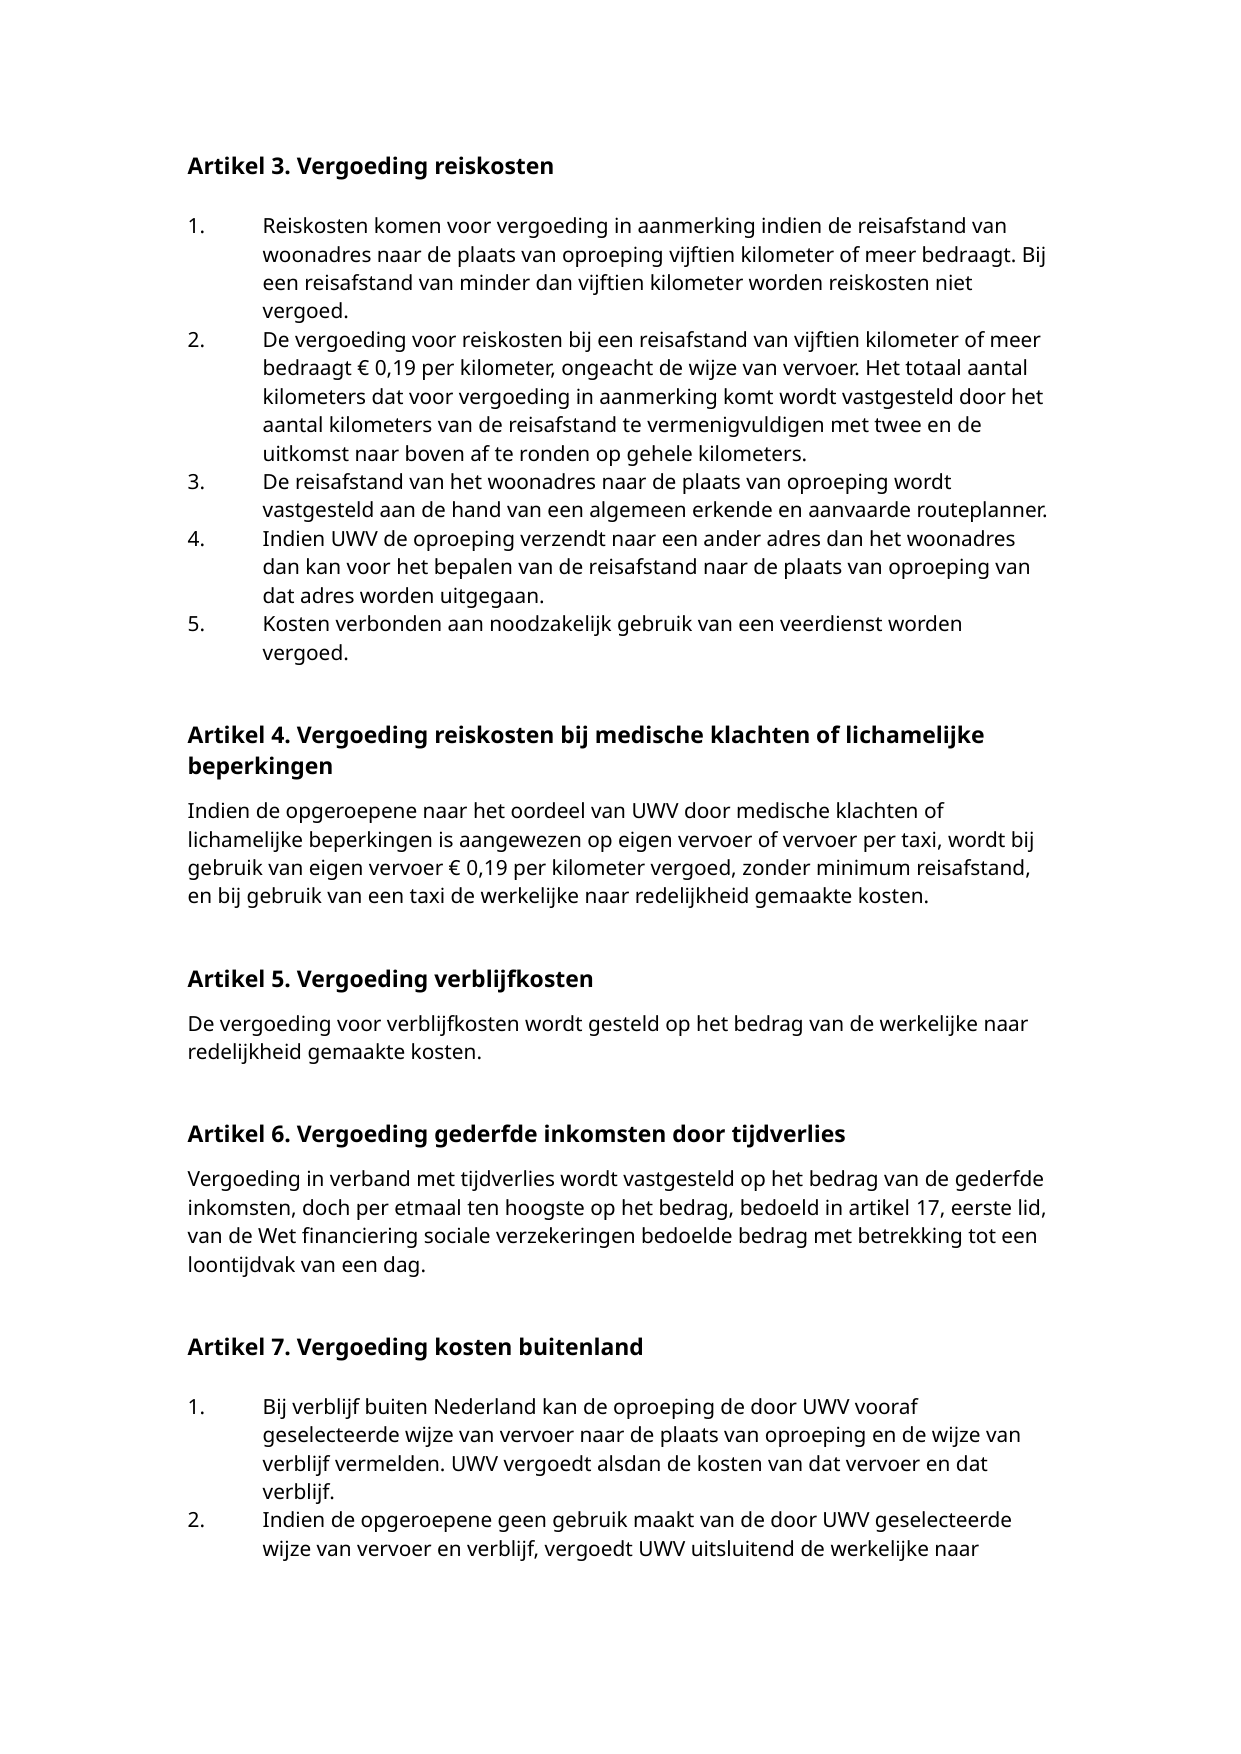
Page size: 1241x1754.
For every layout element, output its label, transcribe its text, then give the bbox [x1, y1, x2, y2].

subtitle Artikel 3. Vergoeding reiskosten [187, 150, 1053, 181]
list Indien de opgeroepene geen gebruik maakt van de door UWV geselecteerde wijze van vervoer en verblijf, vergoedt UWV uitsluitend de werkelijke naar [187, 1506, 1053, 1562]
text Vergoeding in verband met tijdverlies wordt vastgesteld op het bedrag van de gederfde inkomsten, doch per etmaal ten hoogste op het bedrag, bedoeld in artikel 17, eerste lid, van de Wet financiering sociale verzekeringen bedoelde bedrag met betrekking tot een loontijdvak van een dag. [187, 1164, 1053, 1278]
subtitle Artikel 4. Vergoeding reiskosten bij medische klachten of lichamelijke beperkingen [187, 719, 1053, 781]
list De vergoeding voor reiskosten bij een reisafstand van vijftien kilometer of meer bedraagt € 0,19 per kilometer, ongeacht de wijze van vervoer. Het totaal aantal kilometers dat voor vergoeding in aanmerking komt wordt vastgesteld door het aantal kilometers van de reisafstand te vermenigvuldigen met twee en de uitkomst naar boven af te ronden op gehele kilometers. [187, 325, 1053, 467]
list Bij verblijf buiten Nederland kan de oproeping de door UWV vooraf geselecteerde wijze van vervoer naar de plaats van oproeping en de wijze van verblijf vermelden. UWV vergoedt alsdan de kosten van dat vervoer en dat verblijf. [187, 1392, 1053, 1506]
text Indien de opgeroepene naar het oordeel van UWV door medische klachten of lichamelijke beperkingen is aangewezen op eigen vervoer of vervoer per taxi, wordt bij gebruik van eigen vervoer € 0,19 per kilometer vergoed, zonder minimum reisafstand, en bij gebruik van een taxi de werkelijke naar redelijkheid gemaakte kosten. [187, 796, 1053, 910]
text De vergoeding voor verblijfkosten wordt gesteld op het bedrag van de werkelijke naar redelijkheid gemaakte kosten. [187, 1009, 1053, 1066]
subtitle Artikel 6. Vergoeding gederfde inkomsten door tijdverlies [187, 1118, 1053, 1149]
list Kosten verbonden aan noodzakelijk gebruik van een veerdienst worden vergoed. [187, 609, 1053, 666]
list Indien UWV de oproeping verzendt naar een ander adres dan het woonadres dan kan voor het bepalen van de reisafstand naar de plaats van oproeping van dat adres worden uitgegaan. [187, 524, 1053, 609]
list Reiskosten komen voor vergoeding in aanmerking indien de reisafstand van woonadres naar de plaats van oproeping vijftien kilometer of meer bedraagt. Bij een reisafstand van minder dan vijftien kilometer worden reiskosten niet vergoed. [187, 211, 1053, 325]
list De reisafstand van het woonadres naar de plaats van oproeping wordt vastgesteld aan de hand van een algemeen erkende en aanvaarde routeplanner. [187, 467, 1053, 524]
subtitle Artikel 5. Vergoeding verblijfkosten [187, 962, 1053, 994]
subtitle Artikel 7. Vergoeding kosten buitenland [187, 1331, 1053, 1362]
